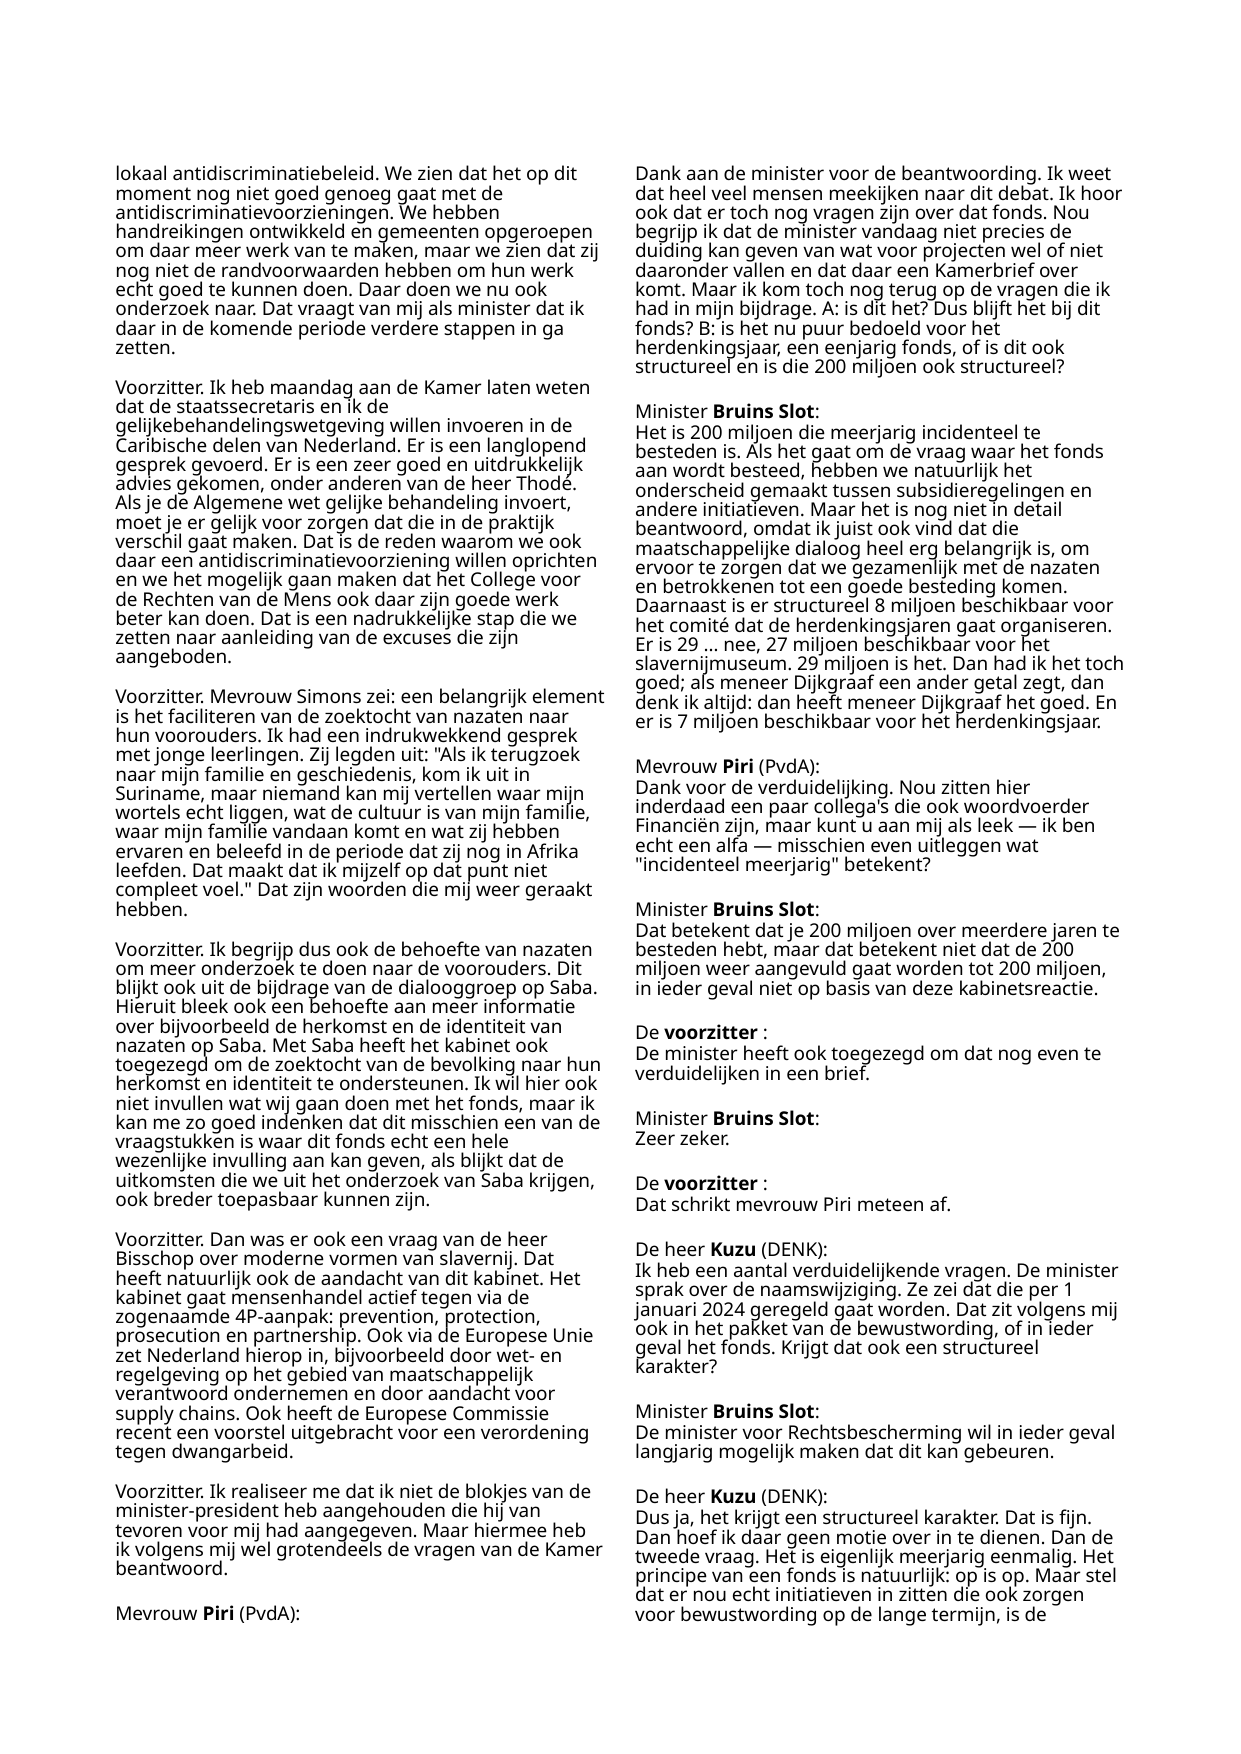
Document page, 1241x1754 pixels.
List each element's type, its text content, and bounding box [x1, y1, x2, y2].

text De heer Kuzu (DENK): [635, 1236, 1125, 1262]
text Voorzitter. Ik begrijp dus ook de behoefte van nazaten om meer onderzoek te doen naar de voorouders. Dit blijkt ook uit de bijdrage van de dialooggroep op Saba. Hieruit bleek ook een behoefte aan meer informatie over bijvoorbeeld de herkomst en de identiteit van nazaten op Saba. Met Saba heeft het kabinet ook toegezegd om de zoektocht van de bevolking naar hun herkomst en identiteit te ondersteunen. Ik wil hier ook niet invullen wat wij gaan doen met het fonds, maar ik kan me zo goed indenken dat dit misschien een van de vraagstukken is waar dit fonds echt een hele wezenlijke invulling aan kan geven, als blijkt dat de uitkomsten die we uit het onderzoek van Saba krijgen, ook breder toepasbaar kunnen zijn. [115, 941, 605, 1210]
text Ik heb een aantal verduidelijkende vragen. De minister sprak over de naamswijziging. Ze zei dat die per 1 januari 2024 geregeld gaat worden. Dat zit volgens mij ook in het pakket van de bewustwording, of in ieder geval het fonds. Krijgt dat ook een structureel karakter? [635, 1262, 1125, 1378]
text Voorzitter. Ik heb maandag aan de Kamer laten weten dat de staatssecretaris en ik de gelijkebehandelingswetgeving willen invoeren in de Caribische delen van Nederland. Er is een langlopend gesprek gevoerd. Er is een zeer goed en uitdrukkelijk advies gekomen, onder anderen van de heer Thodé. Als je de Algemene wet gelijke behandeling invoert, moet je er gelijk voor zorgen dat die in de praktijk verschil gaat maken. Dat is de reden waarom we ook daar een antidiscriminatievoorziening willen oprichten en we het mogelijk gaan maken dat het College voor de Rechten van de Mens ook daar zijn goede werk beter kan doen. Dat is een nadrukkelijke stap die we zetten naar aanleiding van de excuses die zijn aangeboden. [115, 379, 605, 668]
text Minister Bruins Slot: [635, 1398, 1125, 1424]
text Dat schrikt mevrouw Piri meteen af. [635, 1196, 1125, 1216]
text Zeer zeker. [635, 1130, 1125, 1150]
text Dus ja, het krijgt een structureel karakter. Dat is fijn. Dan hoef ik daar geen motie over in te dienen. Dan de tweede vraag. Het is eigenlijk meerjarig eenmalig. Het principe van een fonds is natuurlijk: op is op. Maar stel dat er nou echt initiatieven in zitten die ook zorgen voor bewustwording op de lange termijn, is de [635, 1509, 1125, 1625]
text lokaal antidiscriminatiebeleid. We zien dat het op dit moment nog niet goed genoeg gaat met de antidiscriminatievoorzieningen. We hebben handreikingen ontwikkeld en gemeenten opgeroepen om daar meer werk van te maken, maar we zien dat zij nog niet de randvoorwaarden hebben om hun werk echt goed te kunnen doen. Daar doen we nu ook onderzoek naar. Dat vraagt van mij als minister dat ik daar in de komende periode verdere stappen in ga zetten. [115, 165, 605, 358]
text Voorzitter. Dan was er ook een vraag van de heer Bisschop over moderne vormen van slavernij. Dat heeft natuurlijk ook de aandacht van dit kabinet. Het kabinet gaat mensenhandel actief tegen via de zogenaamde 4P-aanpak: prevention, protection, prosecution en partnership. Ook via de Europese Unie zet Nederland hierop in, bijvoorbeeld door wet- en regelgeving op het gebied van maatschappelijk verantwoord ondernemen en door aandacht voor supply chains. Ook heeft de Europese Commissie recent een voorstel uitgebracht voor een verordening tegen dwangarbeid. [115, 1231, 605, 1462]
text Mevrouw Piri (PvdA): [115, 1600, 605, 1626]
text Dat betekent dat je 200 miljoen over meerdere jaren te besteden hebt, maar dat betekent niet dat de 200 miljoen weer aangevuld gaat worden tot 200 miljoen, in ieder geval niet op basis van deze kabinetsreactie. [635, 922, 1125, 999]
text Voorzitter. Mevrouw Simons zei: een belangrijk element is het faciliteren van de zoektocht van nazaten naar hun voorouders. Ik had een indrukwekkend gesprek met jonge leerlingen. Zij legden uit: "Als ik terugzoek naar mijn familie en geschiedenis, kom ik uit in Suriname, maar niemand kan mij vertellen waar mijn wortels echt liggen, wat de cultuur is van mijn familie, waar mijn familie vandaan komt en wat zij hebben ervaren en beleefd in de periode dat zij nog in Afrika leefden. Dat maakt dat ik mijzelf op dat punt niet compleet voel." Dat zijn woorden die mij weer geraakt hebben. [115, 688, 605, 920]
text De minister heeft ook toegezegd om dat nog even te verduidelijken in een brief. [635, 1045, 1125, 1084]
text De heer Kuzu (DENK): [635, 1484, 1125, 1509]
text Dank aan de minister voor de beantwoording. Ik weet dat heel veel mensen meekijken naar dit debat. Ik hoor ook dat er toch nog vragen zijn over dat fonds. Nou begrijp ik dat de minister vandaag niet precies de duiding kan geven van wat voor projecten wel of niet daaronder vallen en dat daar een Kamerbrief over komt. Maar ik kom toch nog terug op de vragen die ik had in mijn bijdrage. A: is dit het? Dus blijft het bij dit fonds? B: is het nu puur bedoeld voor het herdenkingsjaar, een eenjarig fonds, of is dit ook structureel en is die 200 miljoen ook structureel? [635, 165, 1125, 377]
text Minister Bruins Slot: [635, 1105, 1125, 1130]
text Minister Bruins Slot: [635, 896, 1125, 922]
text De minister voor Rechtsbescherming wil in ieder geval langjarig mogelijk maken dat dit kan gebeuren. [635, 1424, 1125, 1463]
text Voorzitter. Ik realiseer me dat ik niet de blokjes van de minister-president heb aangehouden die hij van tevoren voor mij had aangegeven. Maar hiermee heb ik volgens mij wel grotendeels de vragen van de Kamer beantwoord. [115, 1483, 605, 1579]
text De voorzitter : [635, 1019, 1125, 1045]
text Minister Bruins Slot: [635, 398, 1125, 424]
text Het is 200 miljoen die meerjarig incidenteel te besteden is. Als het gaat om de vraag waar het fonds aan wordt besteed, hebben we natuurlijk het onderscheid gemaakt tussen subsidieregelingen en andere initiatieven. Maar het is nog niet in detail beantwoord, omdat ik juist ook vind dat die maatschappelijke dialoog heel erg belangrijk is, om ervoor te zorgen dat we gezamenlijk met de nazaten en betrokkenen tot een goede besteding komen. Daarnaast is er structureel 8 miljoen beschikbaar voor het comité dat de herdenkingsjaren gaat organiseren. Er is 29 … nee, 27 miljoen beschikbaar voor het slavernijmuseum. 29 miljoen is het. Dan had ik het toch goed; als meneer Dijkgraaf een ander getal zegt, dan denk ik altijd: dan heeft meneer Dijkgraaf het goed. En er is 7 miljoen beschikbaar voor het herdenkingsjaar. [635, 424, 1125, 732]
text Mevrouw Piri (PvdA): [635, 753, 1125, 779]
text Dank voor de verduidelijking. Nou zitten hier inderdaad een paar collega's die ook woordvoerder Financiën zijn, maar kunt u aan mij als leek — ik ben echt een alfa — misschien even uitleggen wat "incidenteel meerjarig" betekent? [635, 779, 1125, 875]
text De voorzitter : [635, 1171, 1125, 1196]
